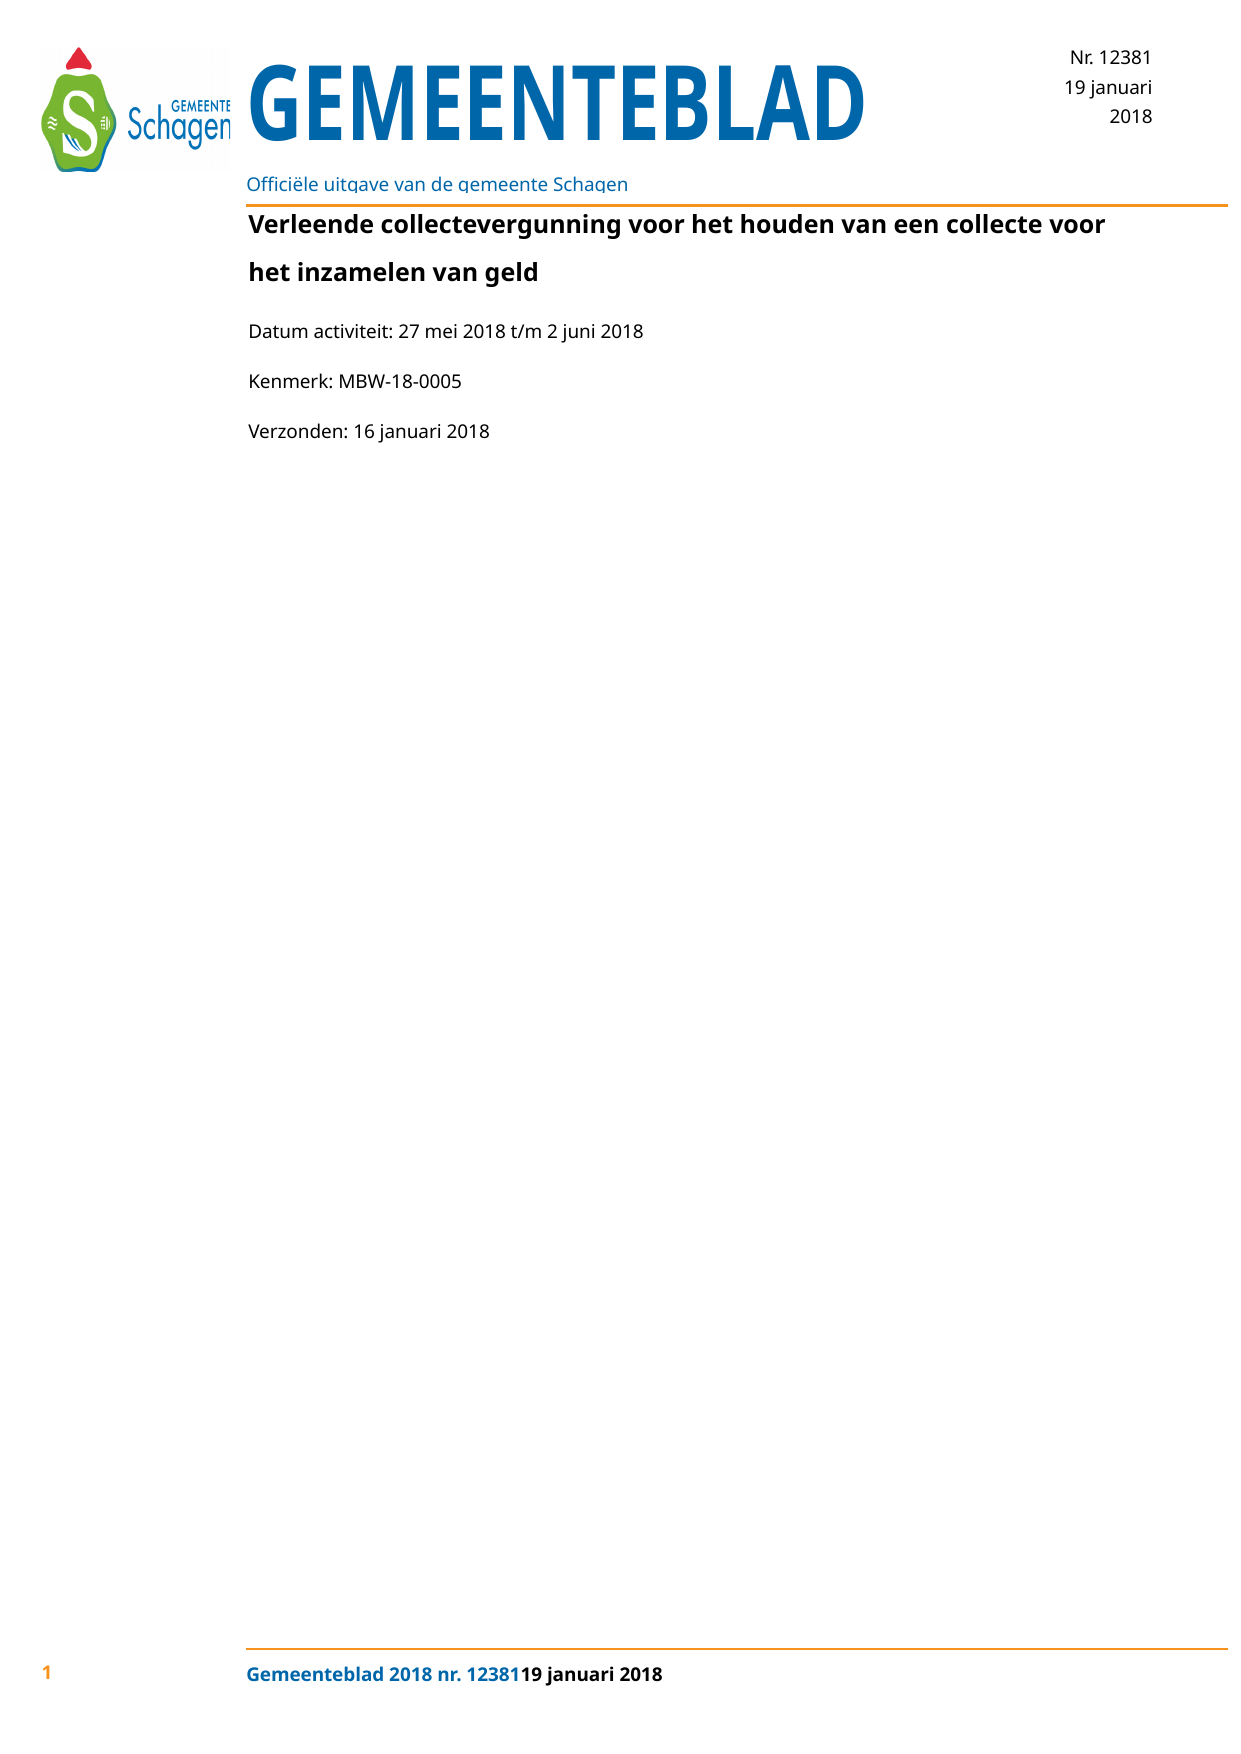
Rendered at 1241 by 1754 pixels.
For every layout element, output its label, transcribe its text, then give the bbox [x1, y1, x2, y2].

text Kenmerk: MBW-18-0005 [248, 368, 1152, 394]
picture [41, 47, 231, 172]
text Datum activiteit: 27 mei 2018 t/m 2 juni 2018 [248, 318, 1152, 344]
text Verleende collectevergunning voor het houden van een collecte voor het inzamelen van geld [248, 207, 1152, 288]
text Verzonden: 16 januari 2018 [248, 419, 1152, 444]
